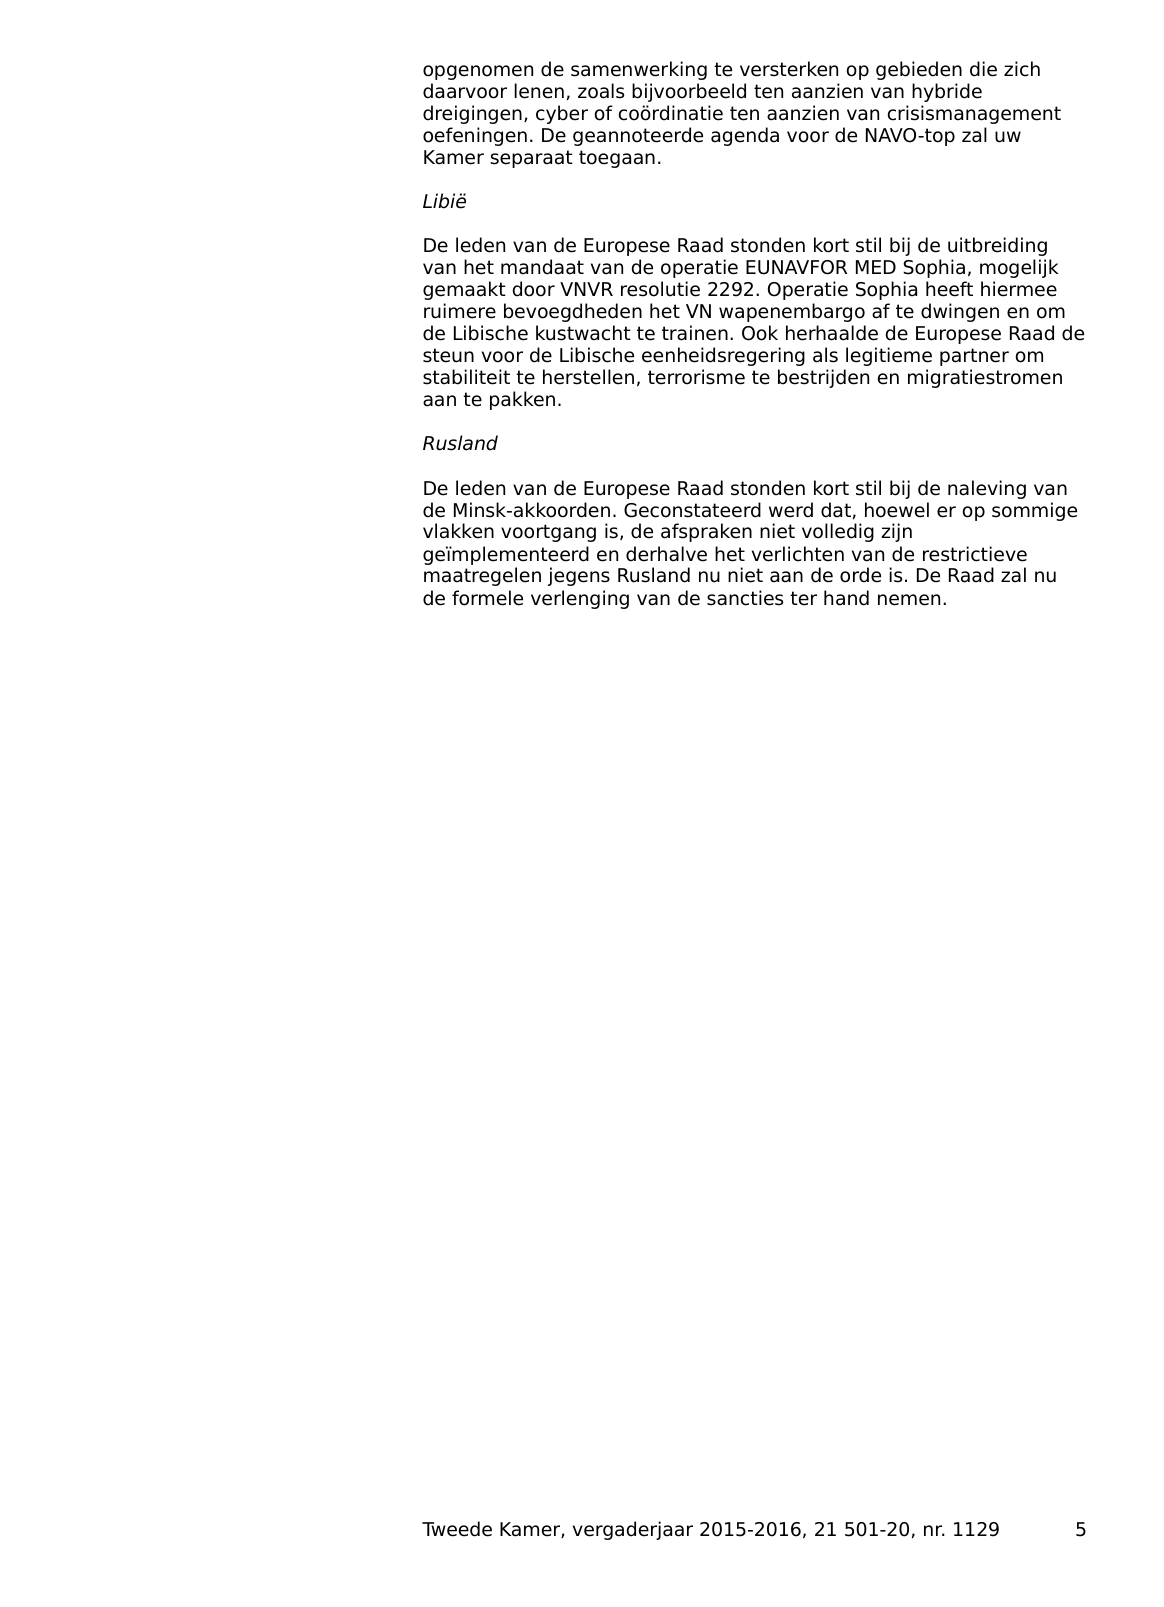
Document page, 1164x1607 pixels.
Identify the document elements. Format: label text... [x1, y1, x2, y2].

subtitle Rusland [422, 433, 1087, 455]
text opgenomen de samenwerking te versterken op gebieden die zich daarvoor lenen, zoals bijvoorbeeld ten aanzien van hybride dreigingen, cyber of coördinatie ten aanzien van crisismanagement oefeningen. De geannoteerde agenda voor de NAVO-top zal uw Kamer separaat toegaan. [422, 59, 1087, 169]
subtitle Libië [422, 191, 1087, 213]
text De leden van de Europese Raad stonden kort stil bij de naleving van de Minsk-akkoorden. Geconstateerd werd dat, hoewel er op sommige vlakken voortgang is, de afspraken niet volledig zijn geïmplementeerd en derhalve het verlichten van de restrictieve maatregelen jegens Rusland nu niet aan de orde is. De Raad zal nu de formele verlenging van de sancties ter hand nemen. [422, 477, 1087, 609]
text De leden van de Europese Raad stonden kort stil bij de uitbreiding van het mandaat van de operatie EUNAVFOR MED Sophia, mogelijk gemaakt door VNVR resolutie 2292. Operatie Sophia heeft hiermee ruimere bevoegdheden het VN wapenembargo af te dwingen en om de Libische kustwacht te trainen. Ook herhaalde de Europese Raad de steun voor de Libische eenheidsregering als legitieme partner om stabiliteit te herstellen, terrorisme te bestrijden en migratiestromen aan te pakken. [422, 235, 1087, 411]
